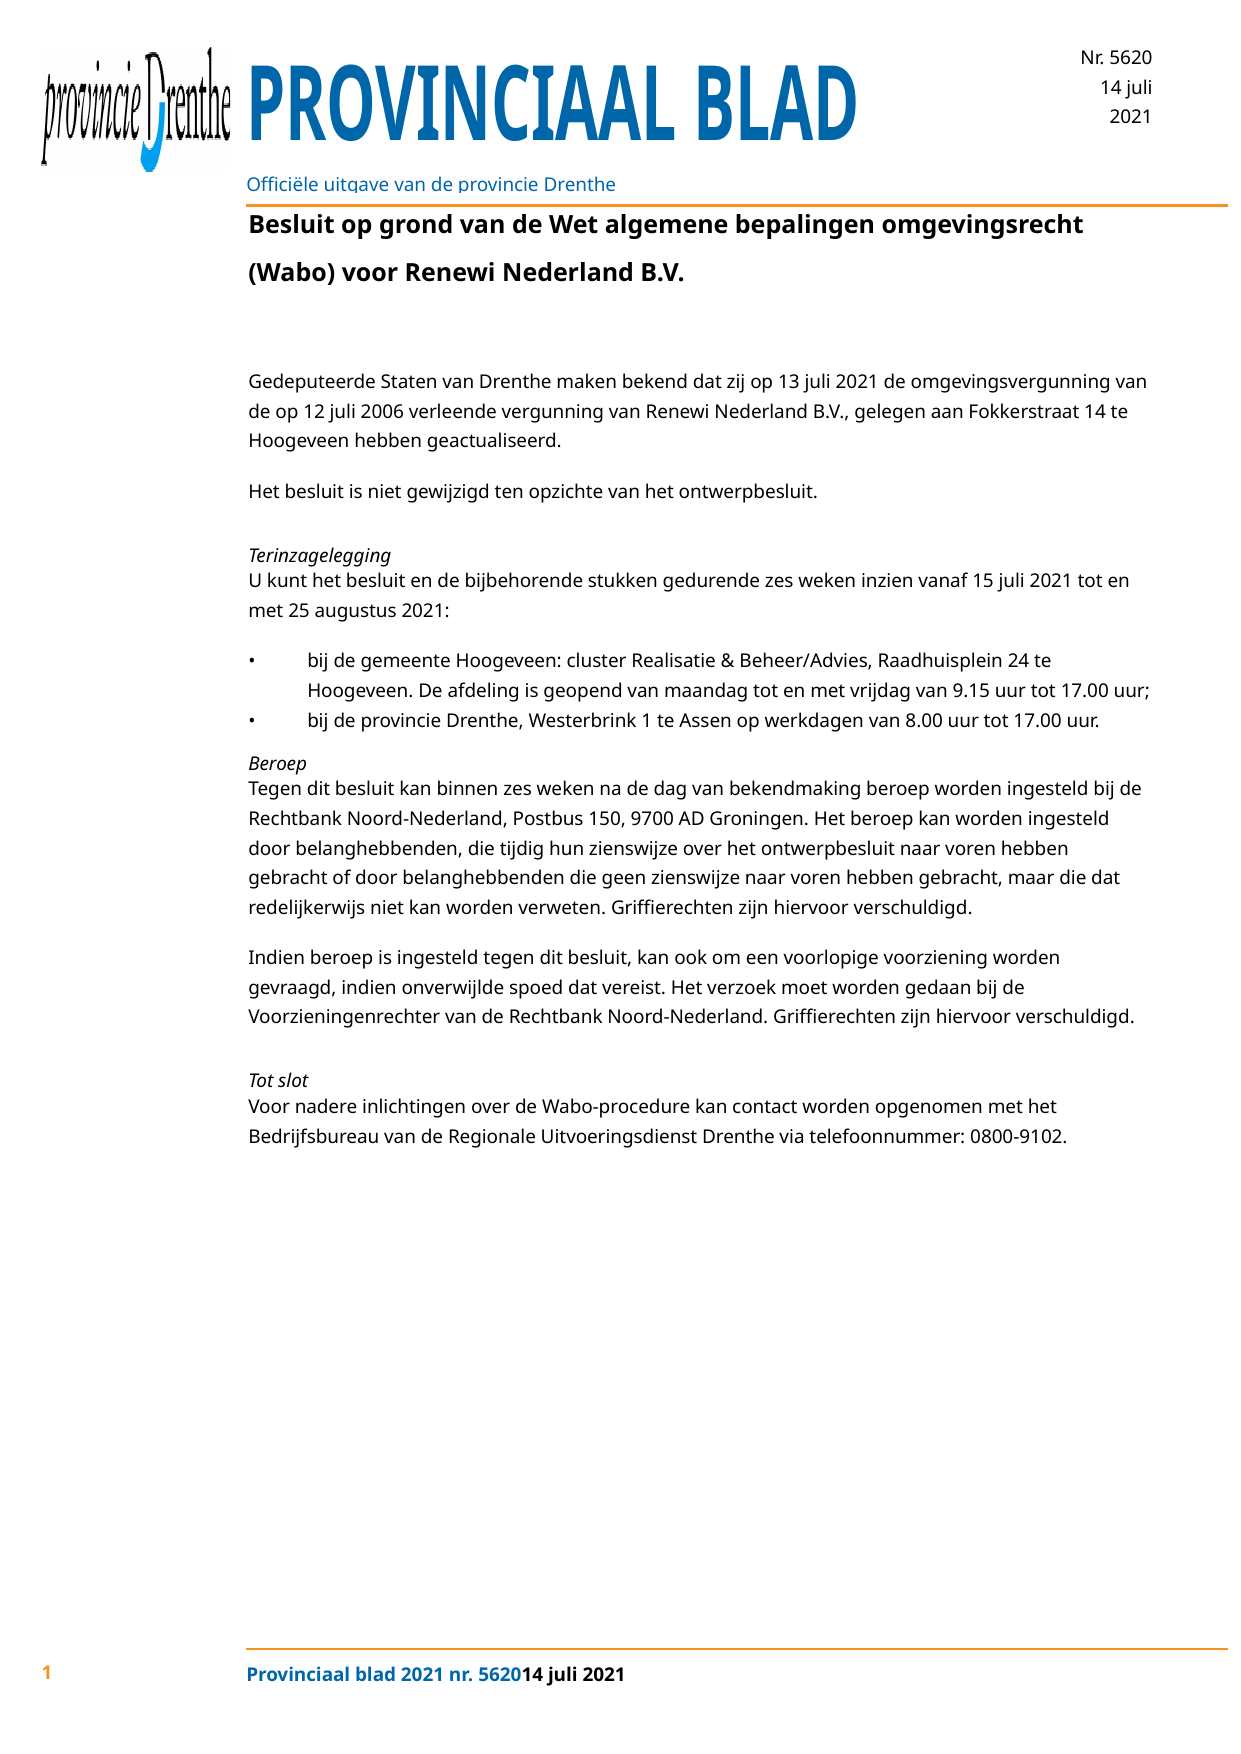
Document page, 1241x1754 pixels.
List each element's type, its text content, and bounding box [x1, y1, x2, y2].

text Voor nadere inlichtingen over de Wabo-procedure kan contact worden opgenomen met het Bedrijfsbureau van de Regionale Uitvoeringsdienst Drenthe via telefoonnummer: 0800-9102. [248, 1093, 1152, 1148]
text U kunt het besluit en de bijbehorende stukken gedurende zes weken inzien vanaf 15 juli 2021 tot en met 25 augustus 2021: [248, 568, 1152, 623]
text Tot slot [248, 1067, 1152, 1093]
text Besluit op grond van de Wet algemene bepalingen omgevingsrecht (Wabo) voor Renewi Nederland B.V. [248, 207, 1152, 288]
text Beroep [248, 750, 1152, 776]
list bij de gemeente Hoogeveen: cluster Realisatie & Beheer/Advies, Raadhuisplein 24 te Hoogeveen. De afdeling is geopend van maandag tot en met vrijdag van 9.15 uur tot 17.00 uur; [248, 648, 1152, 703]
picture [41, 47, 231, 172]
text Het besluit is niet gewijzigd ten opzichte van het ontwerpbesluit. [248, 478, 1152, 504]
text Gedeputeerde Staten van Drenthe maken bekend dat zij op 13 juli 2021 de omgevingsvergunning van de op 12 juli 2006 verleende vergunning van Renewi Nederland B.V., gelegen aan Fokkerstraat 14 te Hoogeveen hebben geactualiseerd. [248, 368, 1152, 453]
text Terinzagelegging [248, 542, 1152, 568]
text Indien beroep is ingesteld tegen dit besluit, kan ook om een voorlopige voorziening worden gevraagd, indien onverwijlde spoed dat vereist. Het verzoek moet worden gedaan bij de Voorzieningenrechter van de Rechtbank Noord-Nederland. Griffierechten zijn hiervoor verschuldigd. [248, 944, 1152, 1029]
text Tegen dit besluit kan binnen zes weken na de dag van bekendmaking beroep worden ingesteld bij de Rechtbank Noord-Nederland, Postbus 150, 9700 AD Groningen. Het beroep kan worden ingesteld door belanghebbenden, die tijdig hun zienswijze over het ontwerpbesluit naar voren hebben gebracht of door belanghebbenden die geen zienswijze naar voren hebben gebracht, maar die dat redelijkerwijs niet kan worden verweten. Griffierechten zijn hiervoor verschuldigd. [248, 776, 1152, 920]
list bij de provincie Drenthe, Westerbrink 1 te Assen op werkdagen van 8.00 uur tot 17.00 uur. [248, 707, 1152, 732]
